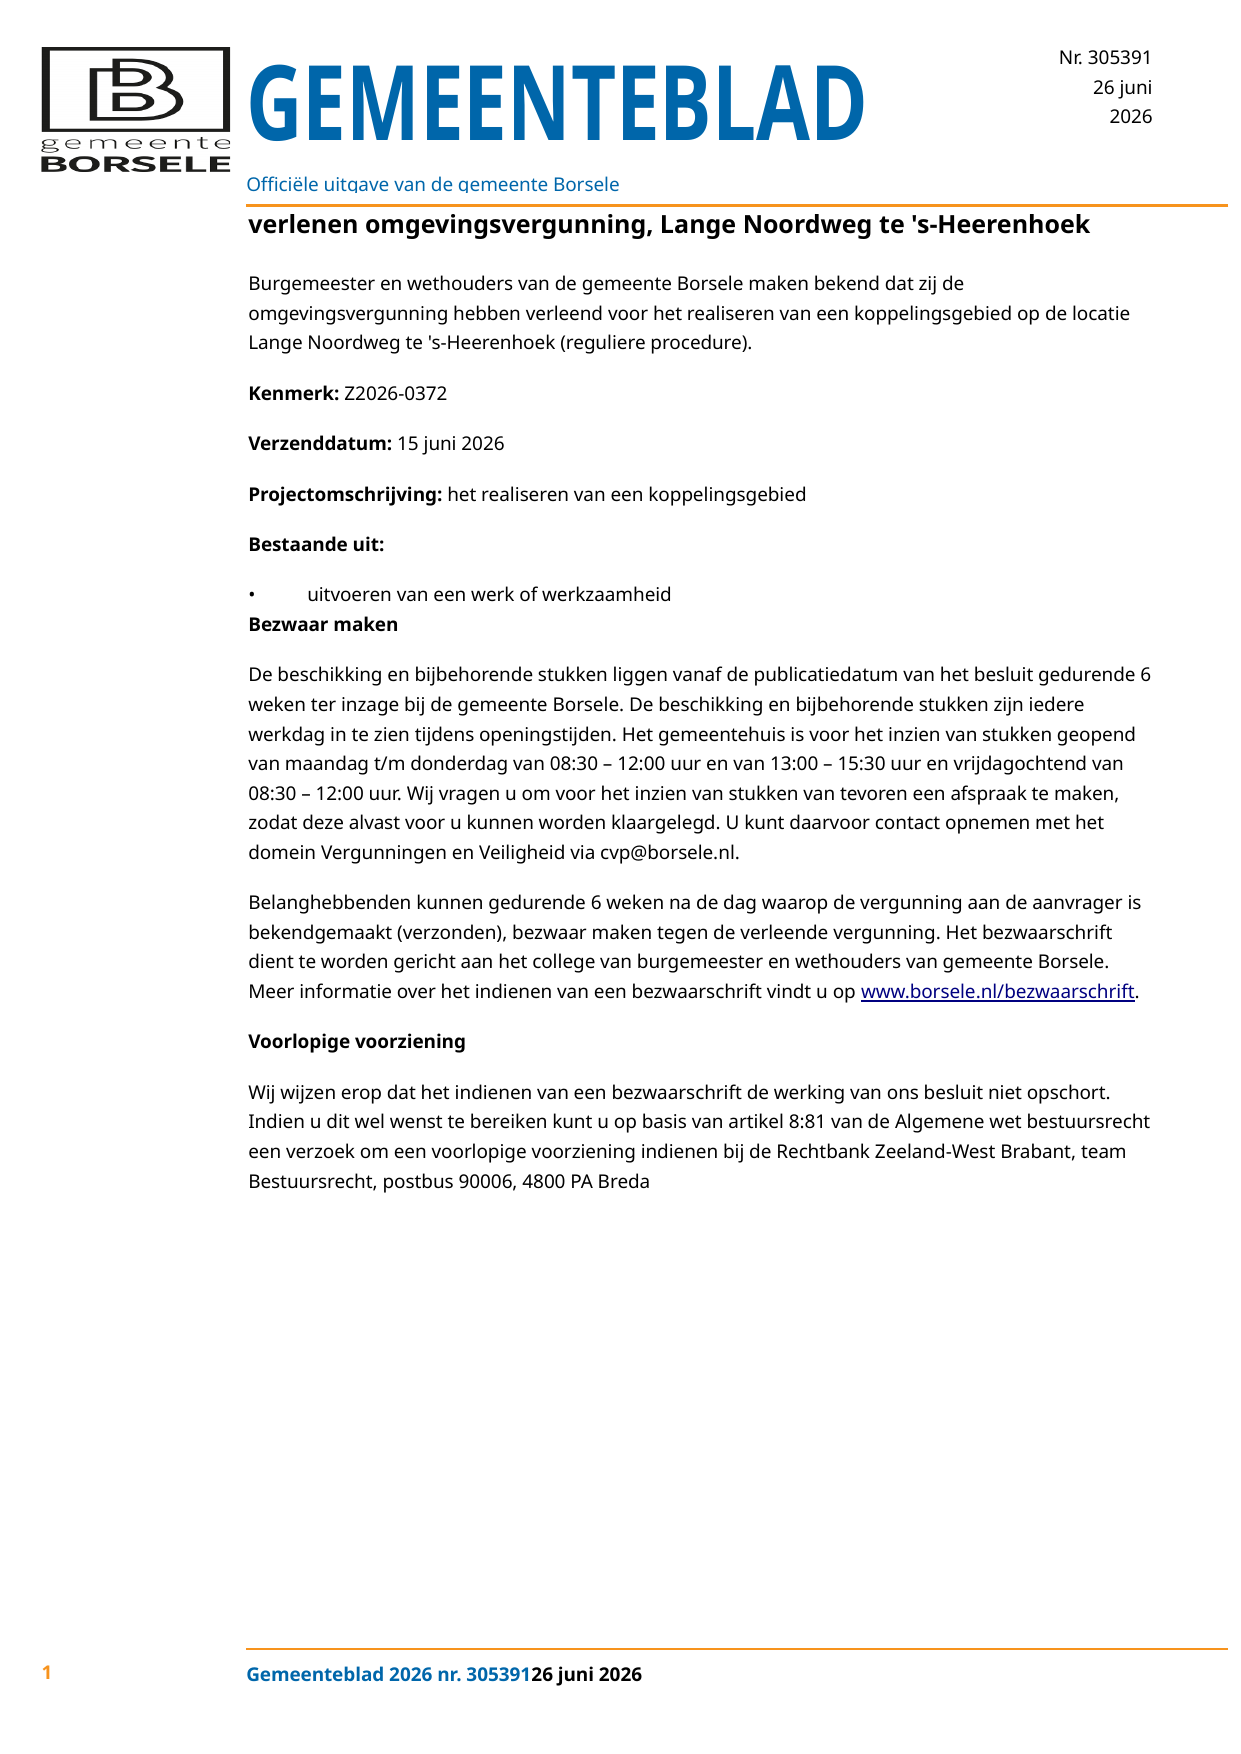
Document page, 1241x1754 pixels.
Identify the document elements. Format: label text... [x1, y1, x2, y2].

text Voorlopige voorziening [248, 1029, 1152, 1054]
list uitvoeren van een werk of werkzaamheid [248, 582, 1152, 607]
text Belanghebbenden kunnen gedurende 6 weken na de dag waarop de vergunning aan de aanvrager is bekendgemaakt (verzonden), bezwaar maken tegen de verleende vergunning. Het bezwaarschrift dient te worden gericht aan het college van burgemeester en wethouders van gemeente Borsele. Meer informatie over het indienen van een bezwaarschrift vindt u op www.borsele.nl/bezwaarschrift. [248, 889, 1152, 1004]
text De beschikking en bijbehorende stukken liggen vanaf de publicatiedatum van het besluit gedurende 6 weken ter inzage bij de gemeente Borsele. De beschikking en bijbehorende stukken zijn iedere werkdag in te zien tijdens openingstijden. Het gemeentehuis is voor het inzien van stukken geopend van maandag t/m donderdag van 08:30 – 12:00 uur en van 13:00 – 15:30 uur en vrijdagochtend van 08:30 – 12:00 uur. Wij vragen u om voor het inzien van stukken van tevoren een afspraak te maken, zodat deze alvast voor u kunnen worden klaargelegd. U kunt daarvoor contact opnemen met het domein Vergunningen en Veiligheid via cvp@borsele.nl. [248, 662, 1152, 865]
text Burgemeester en wethouders van de gemeente Borsele maken bekend dat zij de omgevingsvergunning hebben verleend voor het realiseren van een koppelingsgebied op de locatie Lange Noordweg te 's-Heerenhoek (reguliere procedure). [248, 270, 1152, 355]
text Kenmerk: Z2026-0372 [248, 380, 1152, 406]
text verlenen omgevingsvergunning, Lange Noordweg te 's-Heerenhoek [248, 207, 1152, 241]
text Wij wijzen erop dat het indienen van een bezwaarschrift de werking van ons besluit niet opschort. Indien u dit wel wenst te bereiken kunt u op basis van artikel 8:81 van de Algemene wet bestuursrecht een verzoek om een voorlopige voorziening indienen bij de Rechtbank Zeeland-West Brabant, team Bestuursrecht, postbus 90006, 4800 PA Breda [248, 1079, 1152, 1193]
picture [41, 47, 231, 172]
text Bezwaar maken [248, 611, 1152, 637]
text Bestaande uit: [248, 531, 1152, 557]
text Verzenddatum: 15 juni 2026 [248, 430, 1152, 456]
text Projectomschrijving: het realiseren van een koppelingsgebied [248, 481, 1152, 506]
